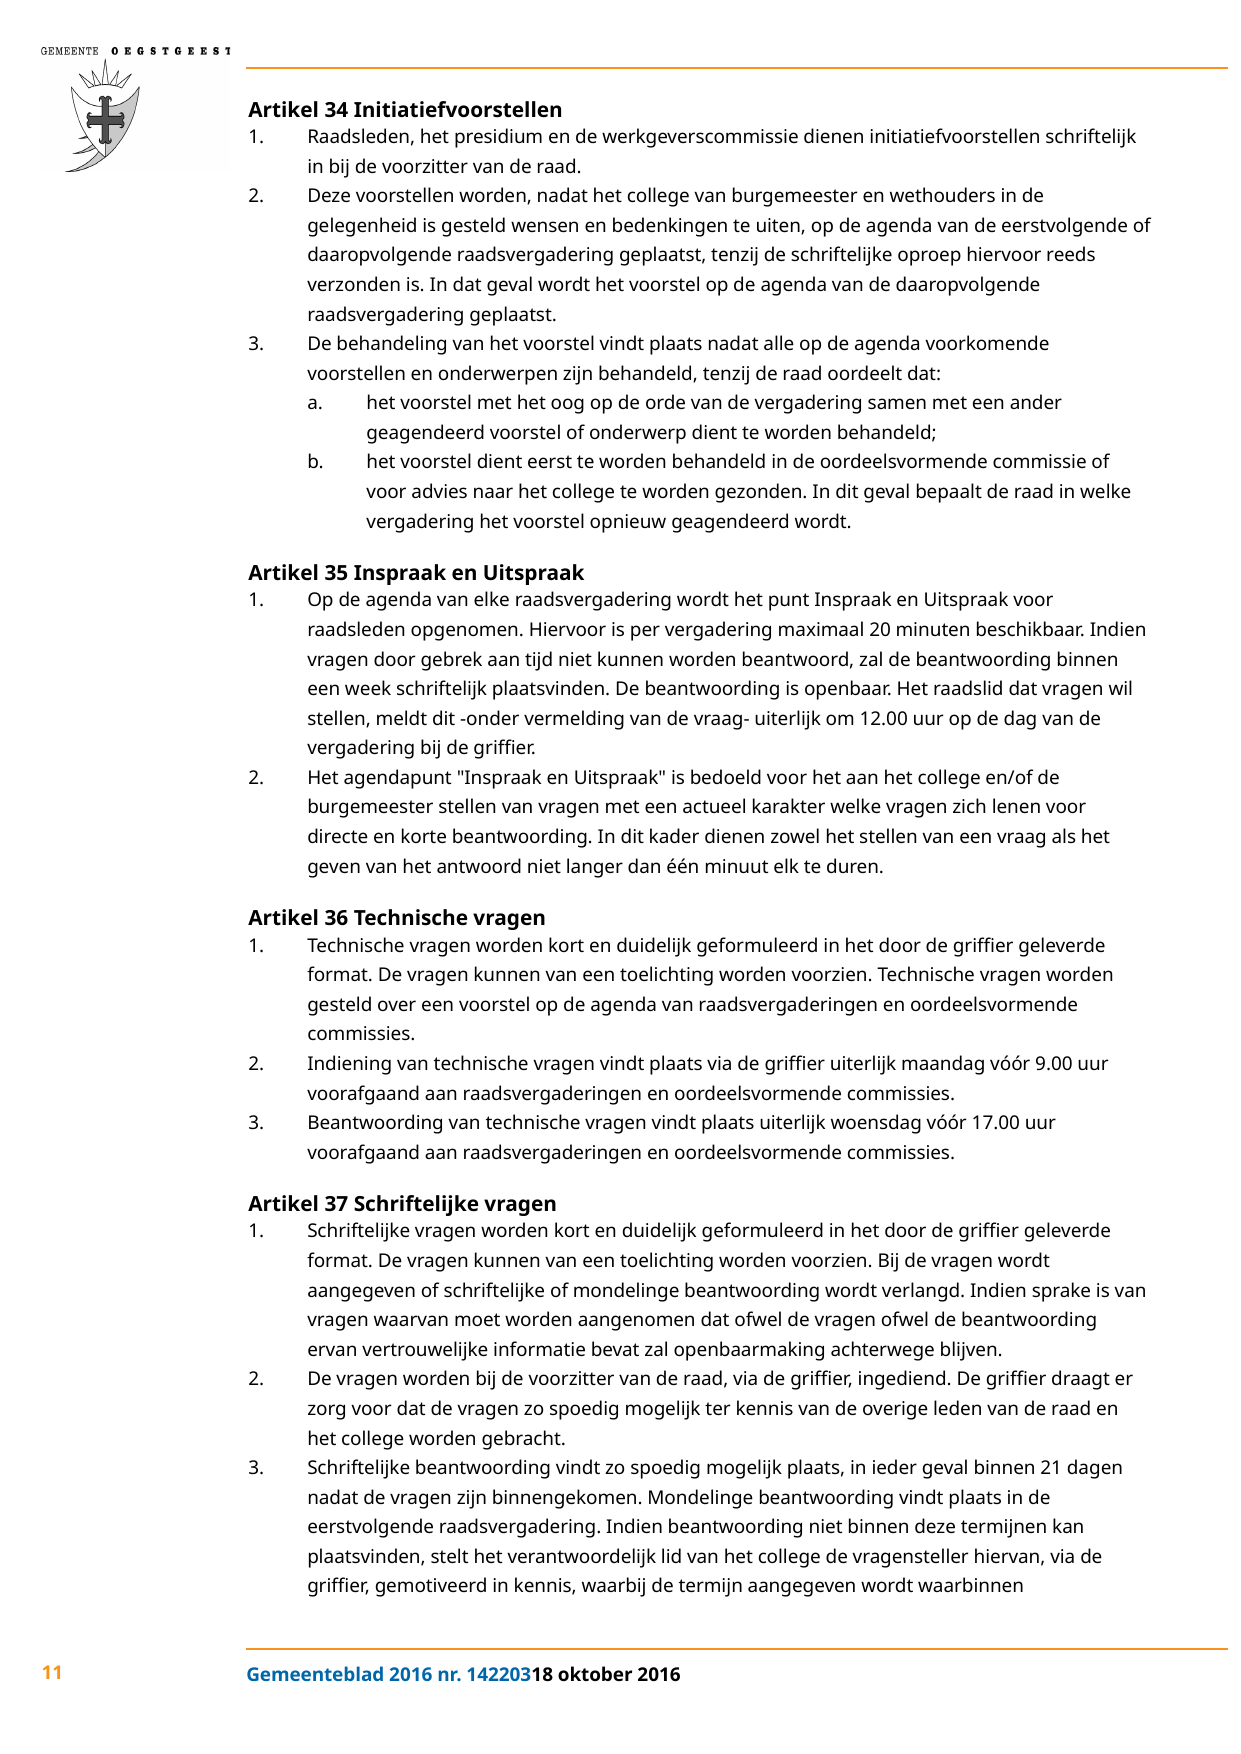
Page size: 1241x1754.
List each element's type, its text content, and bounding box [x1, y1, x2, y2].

list Beantwoording van technische vragen vindt plaats uiterlijk woensdag vóór 17.00 uur voorafgaand aan raadsvergaderingen en oordeelsvormende commissies. [248, 1109, 1152, 1164]
list Schriftelijke beantwoording vindt zo spoedig mogelijk plaats, in ieder geval binnen 21 dagen nadat de vragen zijn binnengekomen. Mondelinge beantwoording vindt plaats in de eerstvolgende raadsvergadering. Indien beantwoording niet binnen deze termijnen kan plaatsvinden, stelt het verantwoordelijk lid van het college de vragensteller hiervan, via de griffier, gemotiveerd in kennis, waarbij de termijn aangegeven wordt waarbinnen [248, 1454, 1152, 1598]
text Artikel 36 Technische vragen [248, 903, 1152, 932]
list De vragen worden bij de voorzitter van de raad, via de griffier, ingediend. De griffier draagt er zorg voor dat de vragen zo spoedig mogelijk ter kennis van de overige leden van de raad en het college worden gebracht. [248, 1366, 1152, 1451]
list Deze voorstellen worden, nadat het college van burgemeester en wethouders in de gelegenheid is gesteld wensen en bedenkingen te uiten, op de agenda van de eerstvolgende of daaropvolgende raadsvergadering geplaatst, tenzij de schriftelijke oproep hiervoor reeds verzonden is. In dat geval wordt het voorstel op de agenda van de daaropvolgende raadsvergadering geplaatst. [248, 182, 1152, 326]
text Artikel 35 Inspraak en Uitspraak [248, 558, 1152, 587]
text Artikel 37 Schriftelijke vragen [248, 1189, 1152, 1218]
list Schriftelijke vragen worden kort en duidelijk geformuleerd in het door de griffier geleverde format. De vragen kunnen van een toelichting worden voorzien. Bij de vragen wordt aangegeven of schriftelijke of mondelinge beantwoording wordt verlangd. Indien sprake is van vragen waarvan moet worden aangenomen dat ofwel de vragen ofwel de beantwoording ervan vertrouwelijke informatie bevat zal openbaarmaking achterwege blijven. [248, 1218, 1152, 1362]
text Artikel 34 Initiatiefvoorstellen [248, 95, 1152, 123]
list De behandeling van het voorstel vindt plaats nadat alle op de agenda voorkomende voorstellen en onderwerpen zijn behandeld, tenzij de raad oordeelt dat: [248, 330, 1152, 386]
list Raadsleden, het presidium en de werkgeverscommissie dienen initiatiefvoorstellen schriftelijk in bij de voorzitter van de raad. [248, 123, 1152, 178]
list Technische vragen worden kort en duidelijk geformuleerd in het door de griffier geleverde format. De vragen kunnen van een toelichting worden voorzien. Technische vragen worden gesteld over een voorstel op de agenda van raadsvergaderingen en oordeelsvormende commissies. [248, 932, 1152, 1046]
list Op de agenda van elke raadsvergadering wordt het punt Inspraak en Uitspraak voor raadsleden opgenomen. Hiervoor is per vergadering maximaal 20 minuten beschikbaar. Indien vragen door gebrek aan tijd niet kunnen worden beantwoord, zal de beantwoording binnen een week schriftelijk plaatsvinden. De beantwoording is openbaar. Het raadslid dat vragen wil stellen, meldt dit -onder vermelding van de vraag- uiterlijk om 12.00 uur op de dag van de vergadering bij de griffier. [248, 587, 1152, 760]
list Indiening van technische vragen vindt plaats via de griffier uiterlijk maandag vóór 9.00 uur voorafgaand aan raadsvergaderingen en oordeelsvormende commissies. [248, 1050, 1152, 1105]
list Het agendapunt "Inspraak en Uitspraak" is bedoeld voor het aan het college en/of de burgemeester stellen van vragen met een actueel karakter welke vragen zich lenen voor directe en korte beantwoording. In dit kader dienen zowel het stellen van een vraag als het geven van het antwoord niet langer dan één minuut elk te duren. [248, 764, 1152, 879]
list het voorstel dient eerst te worden behandeld in de oordeelsvormende commissie of voor advies naar het college te worden gezonden. In dit geval bepaalt de raad in welke vergadering het voorstel opnieuw geagendeerd wordt. [307, 449, 1152, 533]
picture [41, 47, 231, 172]
list het voorstel met het oog op de orde van de vergadering samen met een ander geagendeerd voorstel of onderwerp dient te worden behandeld; [307, 389, 1152, 445]
